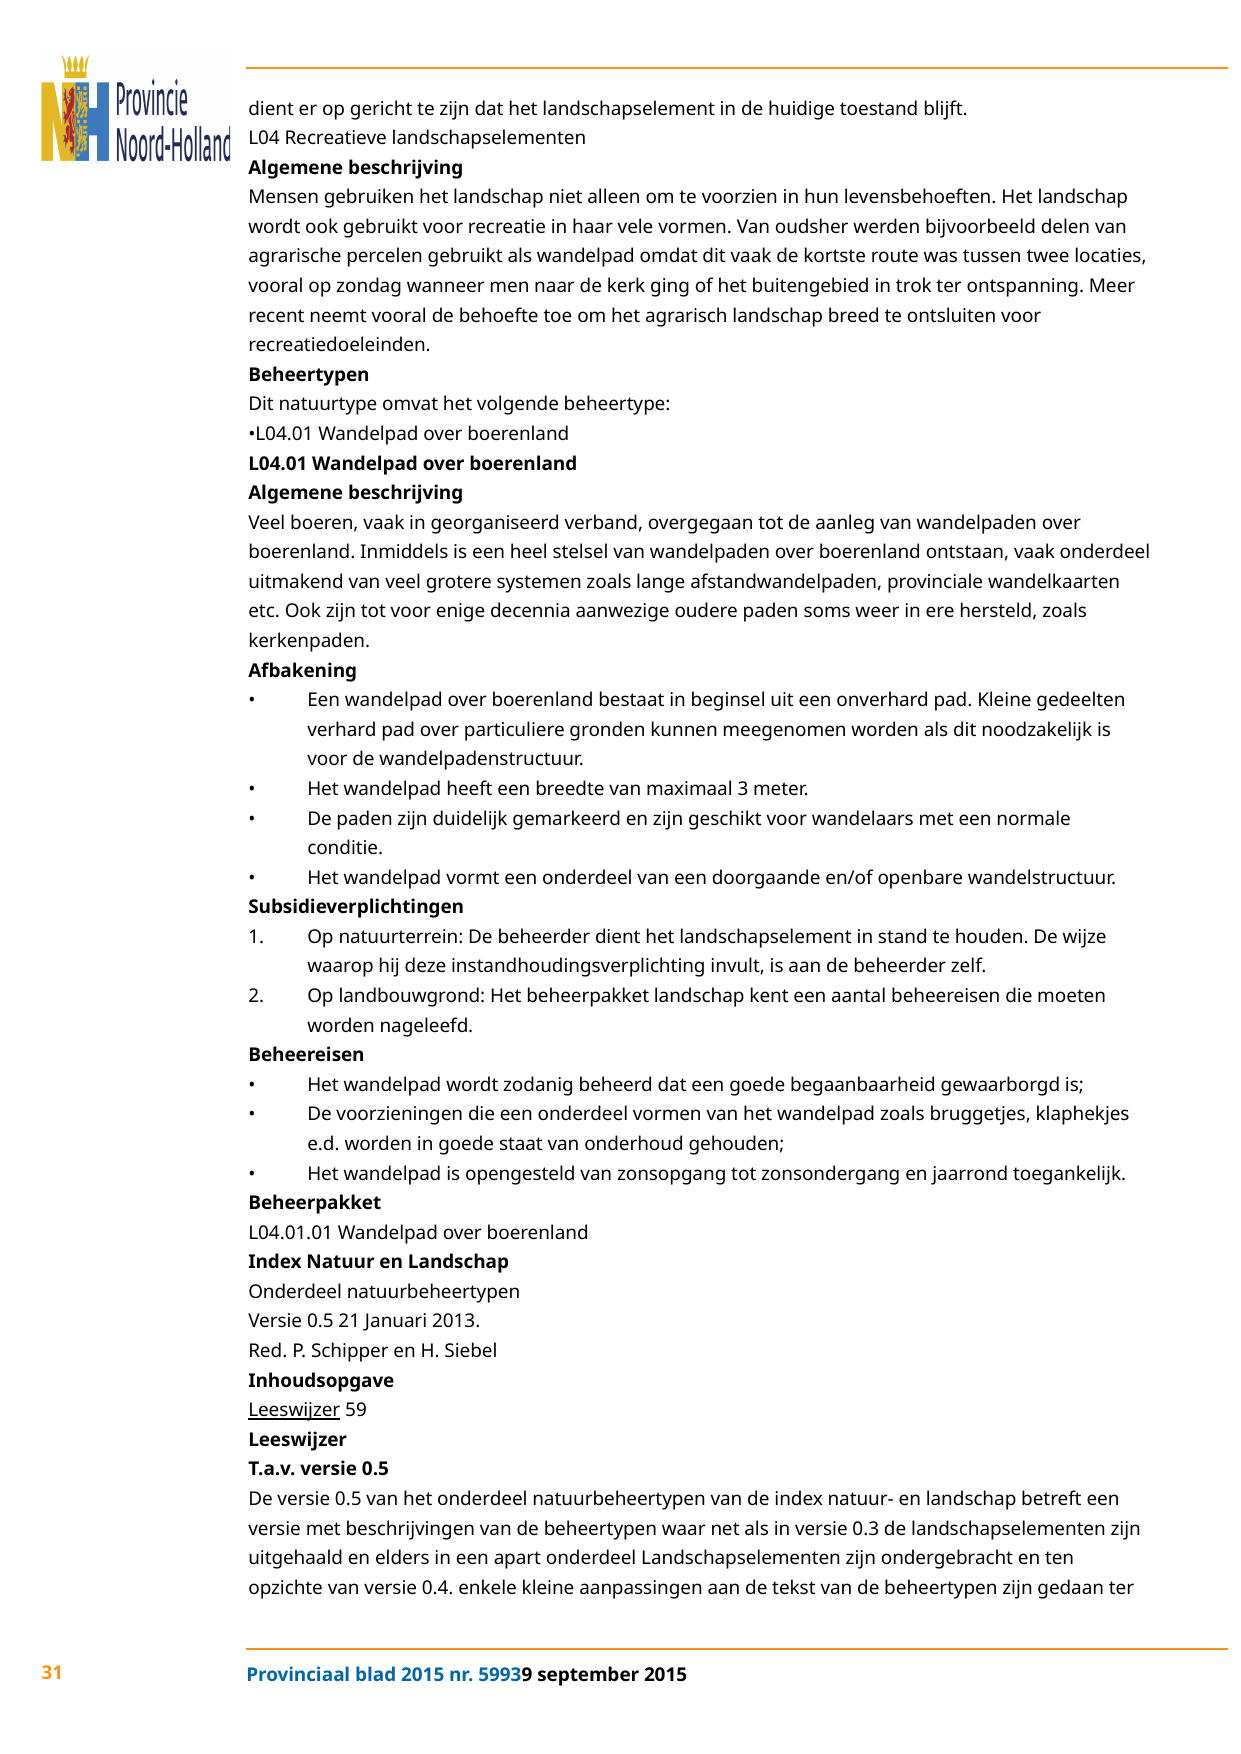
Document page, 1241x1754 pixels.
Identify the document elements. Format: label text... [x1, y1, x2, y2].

text Subsidieverplichtingen [248, 893, 1152, 919]
text Veel boeren, vaak in georganiseerd verband, overgegaan tot de aanleg van wandelpaden over boerenland. Inmiddels is een heel stelsel van wandelpaden over boerenland ontstaan, vaak onderdeel uitmakend van veel grotere systemen zoals lange afstandwandelpaden, provinciale wandelkaarten etc. Ook zijn tot voor enige decennia aanwezige oudere paden soms weer in ere hersteld, zoals kerkenpaden. [248, 509, 1152, 653]
text dient er op gericht te zijn dat het landschapselement in de huidige toestand blijft. [248, 95, 1152, 121]
list Het wandelpad heeft een breedte van maximaal 3 meter. [248, 775, 1152, 801]
text Mensen gebruiken het landschap niet alleen om te voorzien in hun levensbehoeften. Het landschap wordt ook gebruikt voor recreatie in haar vele vormen. Van oudsher werden bijvoorbeeld delen van agrarische percelen gebruikt als wandelpad omdat dit vaak de kortste route was tussen twee locaties, vooral op zondag wanneer men naar de kerk ging of het buitengebied in trok ter ontspanning. Meer recent neemt vooral de behoefte toe om het agrarisch landschap breed te ontsluiten voor recreatiedoeleinden. [248, 183, 1152, 357]
text L04.01.01 Wandelpad over boerenland [248, 1219, 1152, 1245]
picture [41, 47, 231, 172]
list Een wandelpad over boerenland bestaat in beginsel uit een onverhard pad. Kleine gedeelten verhard pad over particuliere gronden kunnen meegenomen worden als dit noodzakelijk is voor de wandelpadenstructuur. [248, 686, 1152, 771]
text L04 Recreatieve landschapselementen [248, 124, 1152, 150]
text Index Natuur en Landschap [248, 1248, 1152, 1274]
text Beheereisen [248, 1041, 1152, 1067]
text Beheerpakket [248, 1189, 1152, 1215]
list Het wandelpad vormt een onderdeel van een doorgaande en/of openbare wandelstructuur. [248, 864, 1152, 890]
text Leeswijzer [248, 1426, 1152, 1452]
list De voorzieningen die een onderdeel vormen van het wandelpad zoals bruggetjes, klaphekjes e.d. worden in goede staat van onderhoud gehouden; [248, 1101, 1152, 1156]
text De versie 0.5 van het onderdeel natuurbeheertypen van de index natuur- en landschap betreft een versie met beschrijvingen van de beheertypen waar net als in versie 0.3 de landschapselementen zijn uitgehaald en elders in een apart onderdeel Landschapselementen zijn ondergebracht en ten opzichte van versie 0.4. enkele kleine aanpassingen aan de tekst van de beheertypen zijn gedaan ter [248, 1485, 1152, 1600]
text •L04.01 Wandelpad over boerenland [248, 420, 1152, 446]
list Op landbouwgrond: Het beheerpakket landschap kent een aantal beheereisen die moeten worden nageleefd. [248, 982, 1152, 1038]
text Inhoudsopgave [248, 1367, 1152, 1393]
text T.a.v. versie 0.5 [248, 1456, 1152, 1481]
text Red. P. Schipper en H. Siebel [248, 1337, 1152, 1363]
text Algemene beschrijving [248, 479, 1152, 505]
text Onderdeel natuurbeheertypen [248, 1278, 1152, 1304]
text Dit natuurtype omvat het volgende beheertype: [248, 391, 1152, 416]
text Beheertypen [248, 361, 1152, 387]
text L04.01 Wandelpad over boerenland [248, 450, 1152, 476]
text Leeswijzer 59 [248, 1396, 1152, 1422]
list Het wandelpad wordt zodanig beheerd dat een goede begaanbaarheid gewaarborgd is; [248, 1071, 1152, 1097]
list De paden zijn duidelijk gemarkeerd en zijn geschikt voor wandelaars met een normale conditie. [248, 805, 1152, 860]
text Algemene beschrijving [248, 154, 1152, 180]
list Op natuurterrein: De beheerder dient het landschapselement in stand te houden. De wijze waarop hij deze instandhoudingsverplichting invult, is aan de beheerder zelf. [248, 923, 1152, 978]
text Versie 0.5 21 Januari 2013. [248, 1308, 1152, 1333]
list Het wandelpad is opengesteld van zonsopgang tot zonsondergang en jaarrond toegankelijk. [248, 1160, 1152, 1186]
text Afbakening [248, 657, 1152, 683]
